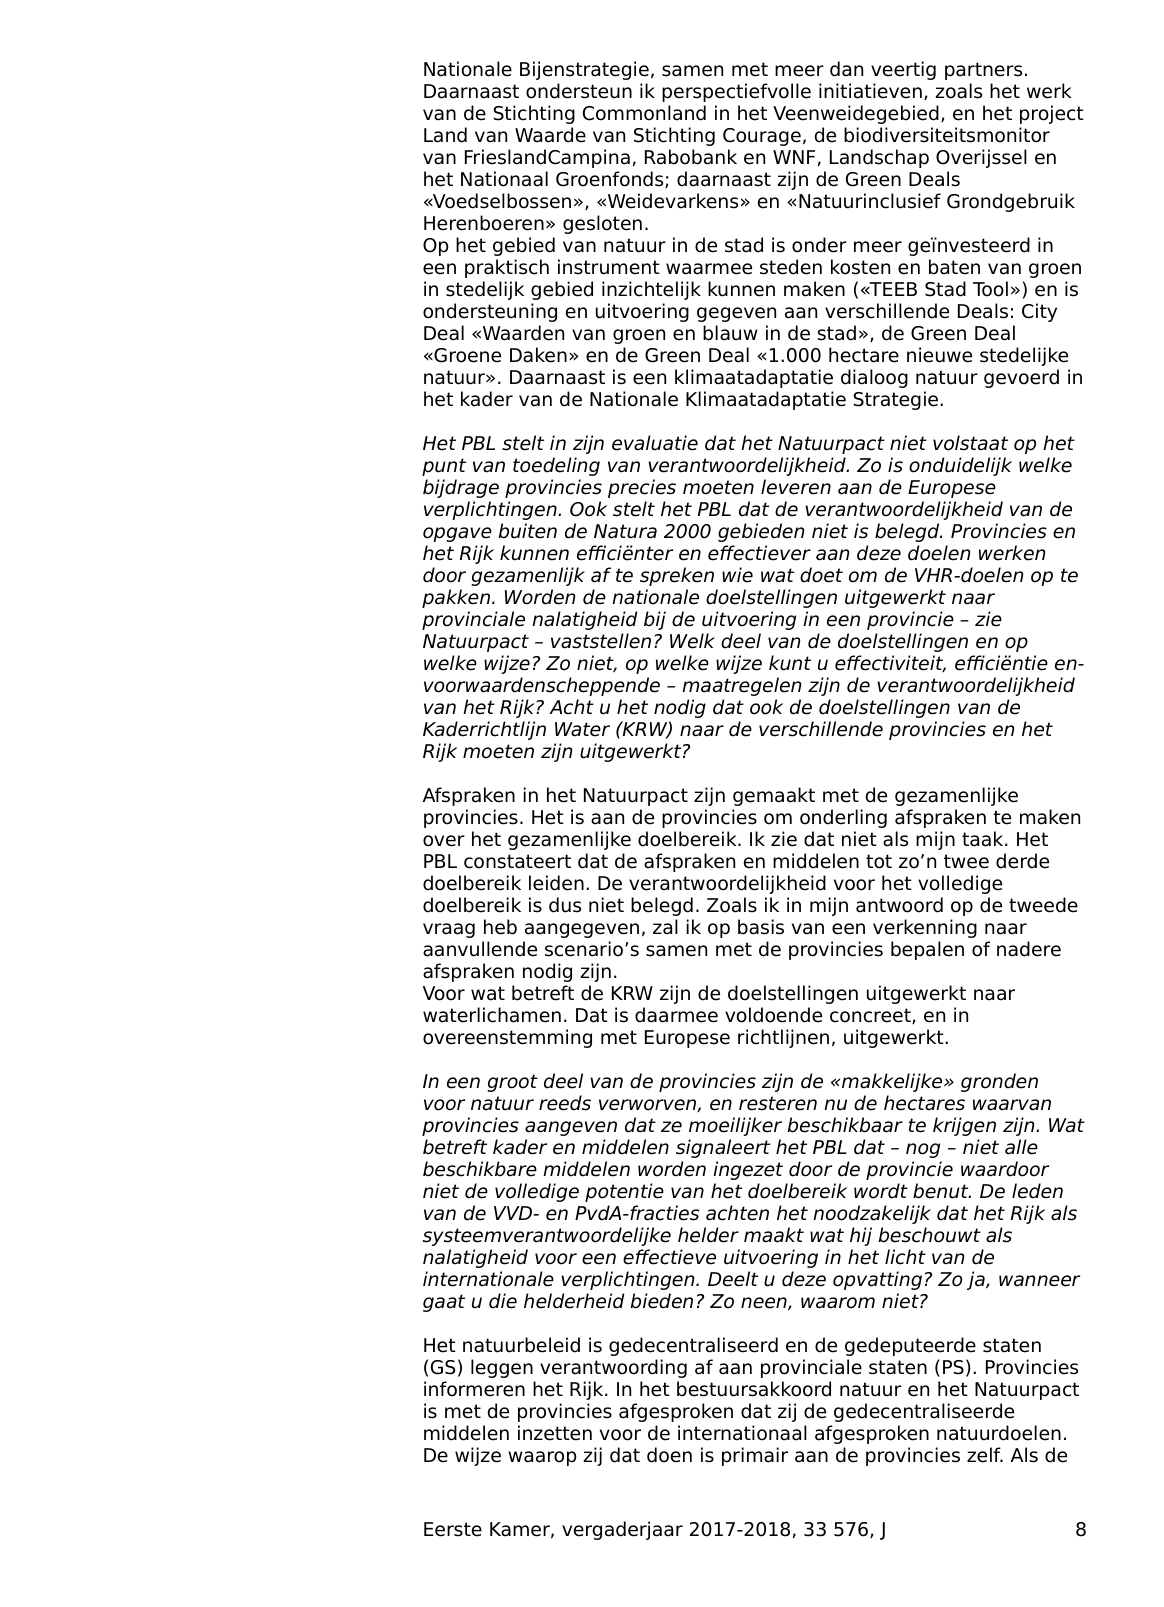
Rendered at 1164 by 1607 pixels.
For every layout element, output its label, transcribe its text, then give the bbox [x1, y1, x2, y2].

text Voor wat betreft de KRW zijn de doelstellingen uitgewerkt naar waterlichamen. Dat is daarmee voldoende concreet, en in overeenstemming met Europese richtlijnen, uitgewerkt. [422, 983, 1087, 1048]
text Afspraken in het Natuurpact zijn gemaakt met de gezamenlijke provincies. Het is aan de provincies om onderling afspraken te maken over het gezamenlijke doelbereik. Ik zie dat niet als mijn taak. Het PBL constateert dat de afspraken en middelen tot zo’n twee derde doelbereik leiden. De verantwoordelijkheid voor het volledige doelbereik is dus niet belegd. Zoals ik in mijn antwoord op de tweede vraag heb aangegeven, zal ik op basis van een verkenning naar aanvullende scenario’s samen met de provincies bepalen of nadere afspraken nodig zijn. [422, 785, 1087, 983]
text Op het gebied van natuur in de stad is onder meer geïnvesteerd in een praktisch instrument waarmee steden kosten en baten van groen in stedelijk gebied inzichtelijk kunnen maken («TEEB Stad Tool») en is ondersteuning en uitvoering gegeven aan verschillende Deals: City Deal «Waarden van groen en blauw in de stad», de Green Deal «Groene Daken» en de Green Deal «1.000 hectare nieuwe stedelijke natuur». Daarnaast is een klimaatadaptatie dialoog natuur gevoerd in het kader van de Nationale Klimaatadaptatie Strategie. [422, 235, 1087, 411]
text Nationale Bijenstrategie, samen met meer dan veertig partners. Daarnaast ondersteun ik perspectiefvolle initiatieven, zoals het werk van de Stichting Commonland in het Veenweidegebied, en het project Land van Waarde van Stichting Courage, de biodiversiteitsmonitor van FrieslandCampina, Rabobank en WNF, Landschap Overijssel en het Nationaal Groenfonds; daarnaast zijn de Green Deals «Voedselbossen», «Weidevarkens» en «Natuurinclusief Grondgebruik Herenboeren» gesloten. [422, 59, 1087, 235]
text In een groot deel van de provincies zijn de «makkelijke» gronden voor natuur reeds verworven, en resteren nu de hectares waarvan provincies aangeven dat ze moeilijker beschikbaar te krijgen zijn. Wat betreft kader en middelen signaleert het PBL dat – nog – niet alle beschikbare middelen worden ingezet door de provincie waardoor niet de volledige potentie van het doelbereik wordt benut. De leden van de VVD- en PvdA-fracties achten het noodzakelijk dat het Rijk als systeemverantwoordelijke helder maakt wat hij beschouwt als nalatigheid voor een effectieve uitvoering in het licht van de internationale verplichtingen. Deelt u deze opvatting? Zo ja, wanneer gaat u die helderheid bieden? Zo neen, waarom niet? [422, 1071, 1087, 1312]
text Het PBL stelt in zijn evaluatie dat het Natuurpact niet volstaat op het punt van toedeling van verantwoordelijkheid. Zo is onduidelijk welke bijdrage provincies precies moeten leveren aan de Europese verplichtingen. Ook stelt het PBL dat de verantwoordelijkheid van de opgave buiten de Natura 2000 gebieden niet is belegd. Provincies en het Rijk kunnen efficiënter en effectiever aan deze doelen werken door gezamenlijk af te spreken wie wat doet om de VHR-doelen op te pakken. Worden de nationale doelstellingen uitgewerkt naar provinciale nalatigheid bij de uitvoering in een provincie – zie Natuurpact – vaststellen? Welk deel van de doelstellingen en op welke wijze? Zo niet, op welke wijze kunt u effectiviteit, efficiëntie en- voorwaardenscheppende – maatregelen zijn de verantwoordelijkheid van het Rijk? Acht u het nodig dat ook de doelstellingen van de Kaderrichtlijn Water (KRW) naar de verschillende provincies en het Rijk moeten zijn uitgewerkt? [422, 433, 1087, 763]
text Het natuurbeleid is gedecentraliseerd en de gedeputeerde staten (GS) leggen verantwoording af aan provinciale staten (PS). Provincies informeren het Rijk. In het bestuursakkoord natuur en het Natuurpact is met de provincies afgesproken dat zij de gedecentraliseerde middelen inzetten voor de internationaal afgesproken natuurdoelen. De wijze waarop zij dat doen is primair aan de provincies zelf. Als de [422, 1335, 1087, 1467]
